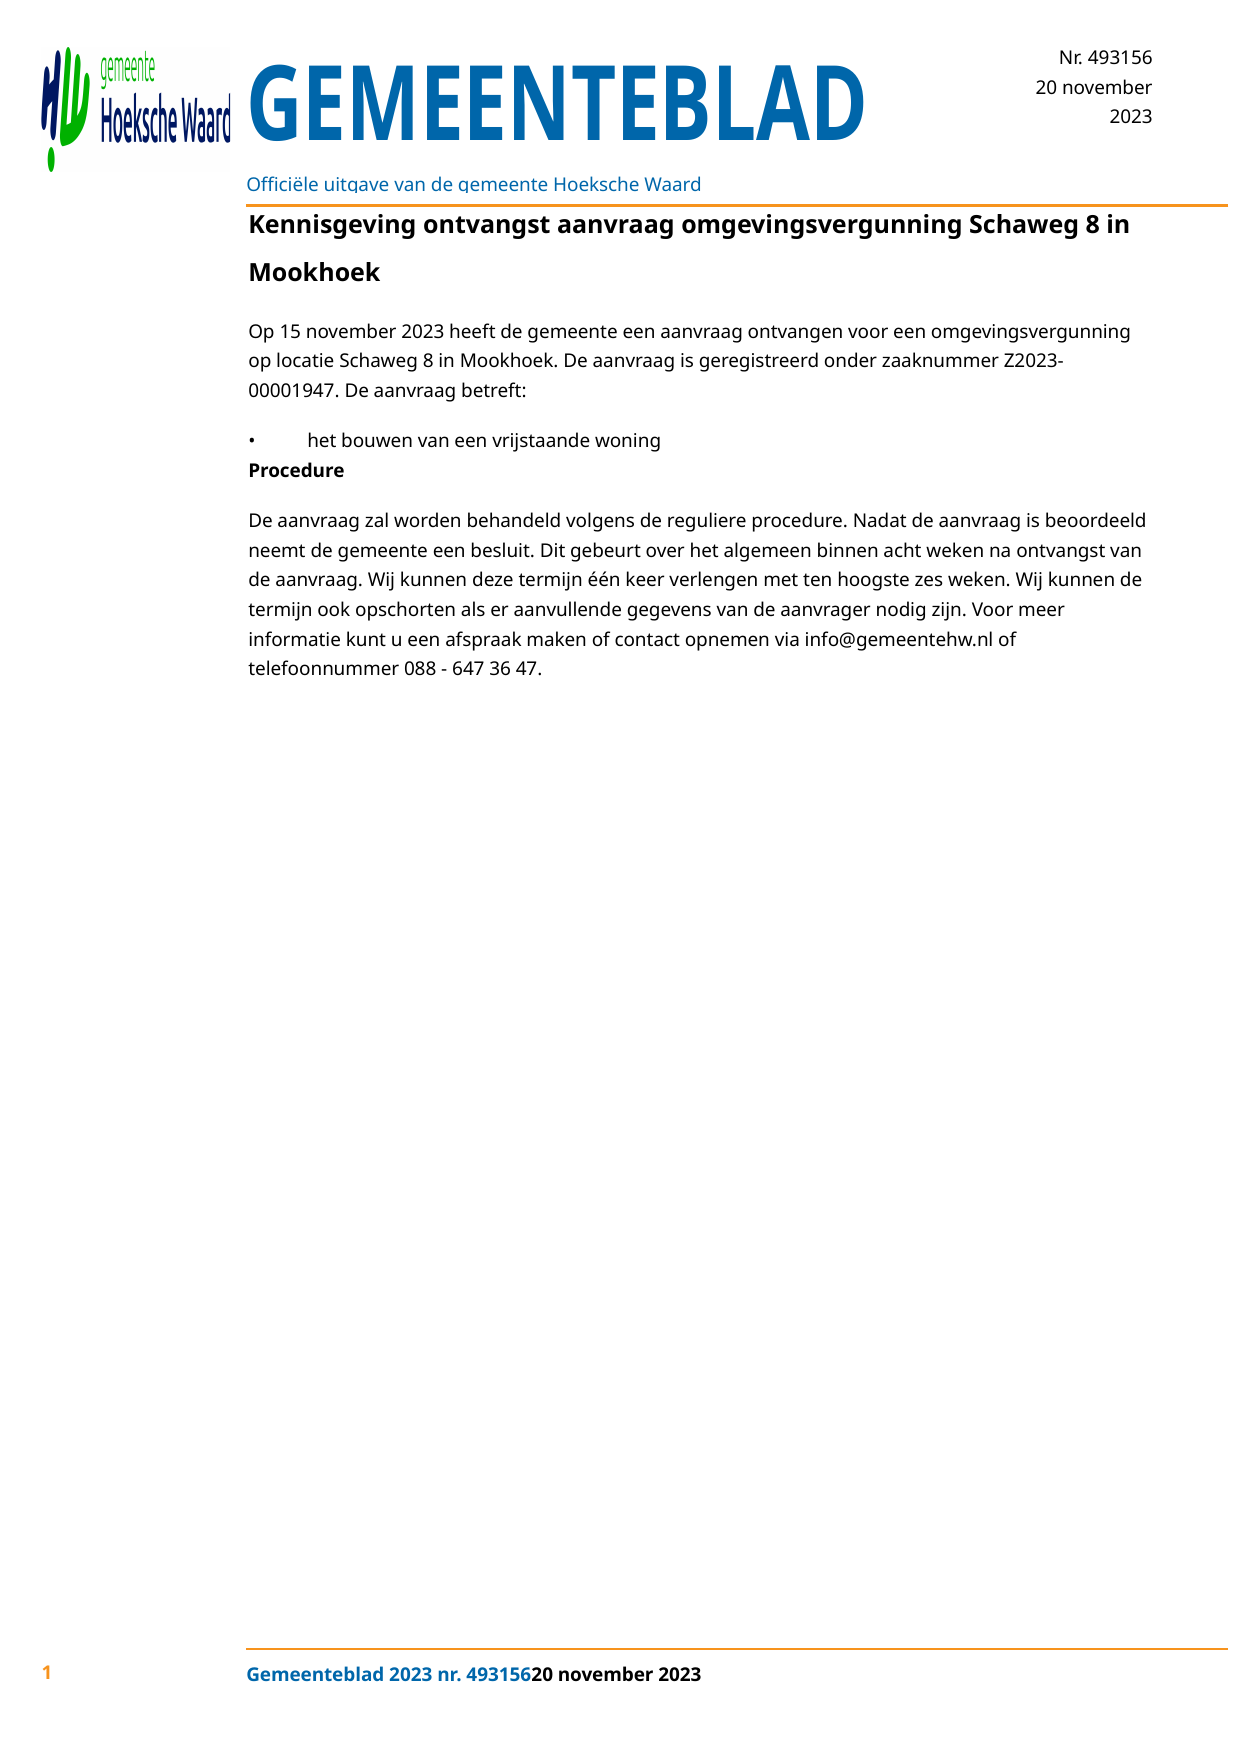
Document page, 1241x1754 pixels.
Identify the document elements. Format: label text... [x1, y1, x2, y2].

list het bouwen van een vrijstaande woning [248, 427, 1152, 453]
picture [41, 47, 231, 172]
text Procedure [248, 457, 1152, 483]
text Op 15 november 2023 heeft de gemeente een aanvraag ontvangen voor een omgevingsvergunning op locatie Schaweg 8 in Mookhoek. De aanvraag is geregistreerd onder zaaknummer Z2023-00001947. De aanvraag betreft: [248, 318, 1152, 403]
text De aanvraag zal worden behandeld volgens de reguliere procedure. Nadat de aanvraag is beoordeeld neemt de gemeente een besluit. Dit gebeurt over het algemeen binnen acht weken na ontvangst van de aanvraag. Wij kunnen deze termijn één keer verlengen met ten hoogste zes weken. Wij kunnen de termijn ook opschorten als er aanvullende gegevens van de aanvrager nodig zijn. Voor meer informatie kunt u een afspraak maken of contact opnemen via info@gemeentehw.nl of telefoonnummer 088 - 647 36 47. [248, 507, 1152, 681]
text Kennisgeving ontvangst aanvraag omgevingsvergunning Schaweg 8 in Mookhoek [248, 207, 1152, 288]
